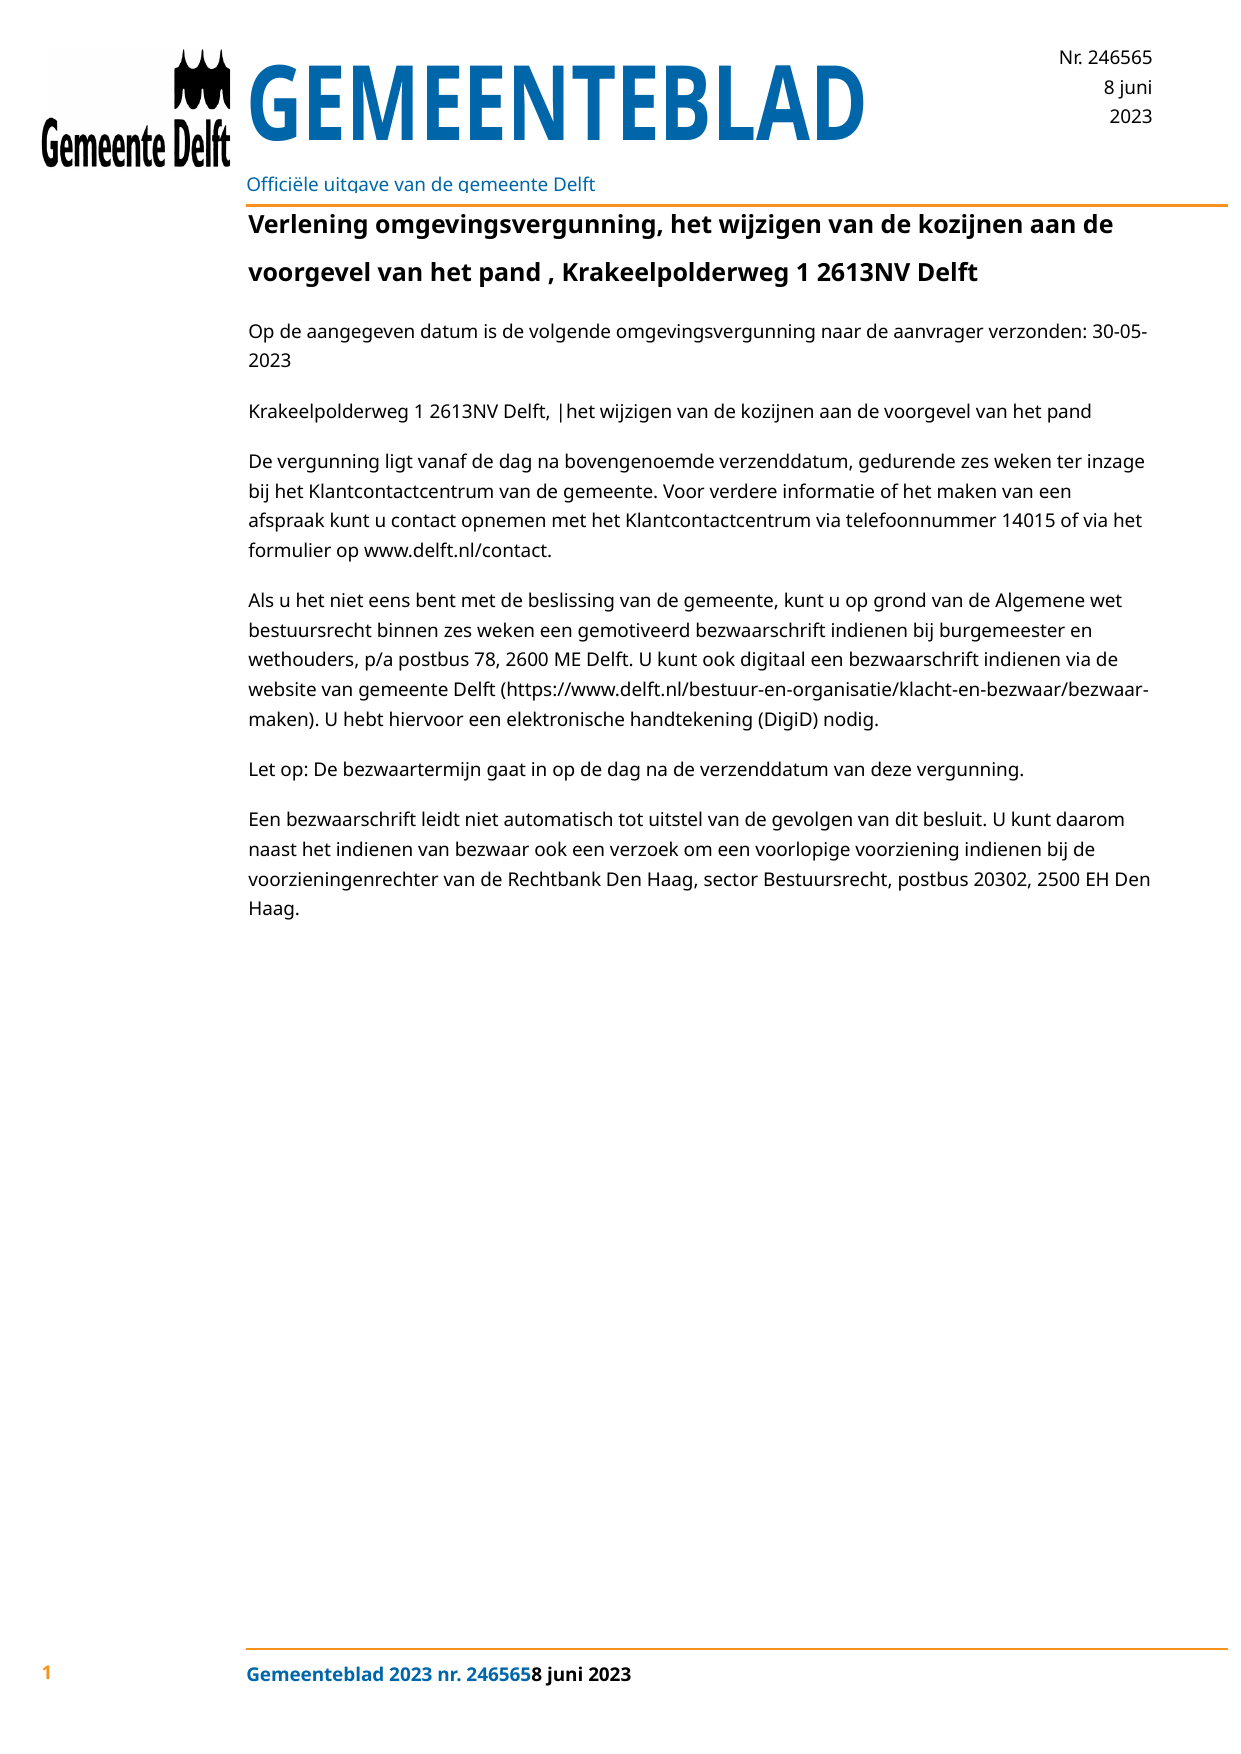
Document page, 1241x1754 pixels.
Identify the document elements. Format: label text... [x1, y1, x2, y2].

text Verlening omgevingsvergunning, het wijzigen van de kozijnen aan de voorgevel van het pand , Krakeelpolderweg 1 2613NV Delft [248, 207, 1152, 288]
text Op de aangegeven datum is de volgende omgevingsvergunning naar de aanvrager verzonden: 30-05-2023 [248, 318, 1152, 373]
text Als u het niet eens bent met de beslissing van de gemeente, kunt u op grond van de Algemene wet bestuursrecht binnen zes weken een gemotiveerd bezwaarschrift indienen bij burgemeester en wethouders, p/a postbus 78, 2600 ME Delft. U kunt ook digitaal een bezwaarschrift indienen via de website van gemeente Delft (https://www.delft.nl/bestuur-en-organisatie/klacht-en-bezwaar/bezwaar-maken). U hebt hiervoor een elektronische handtekening (DigiD) nodig. [248, 587, 1152, 732]
text Let op: De bezwaartermijn gaat in op de dag na de verzenddatum van deze vergunning. [248, 756, 1152, 782]
text Een bezwaarschrift leidt niet automatisch tot uitstel van de gevolgen van dit besluit. U kunt daarom naast het indienen van bezwaar ook een verzoek om een voorlopige voorziening indienen bij de voorzieningenrechter van de Rechtbank Den Haag, sector Bestuursrecht, postbus 20302, 2500 EH Den Haag. [248, 807, 1152, 921]
text De vergunning ligt vanaf de dag na bovengenoemde verzenddatum, gedurende zes weken ter inzage bij het Klantcontactcentrum van de gemeente. Voor verdere informatie of het maken van een afspraak kunt u contact opnemen met het Klantcontactcentrum via telefoonnummer 14015 of via het formulier op www.delft.nl/contact. [248, 448, 1152, 563]
picture [41, 47, 231, 172]
text Krakeelpolderweg 1 2613NV Delft, |het wijzigen van de kozijnen aan de voorgevel van het pand [248, 398, 1152, 424]
